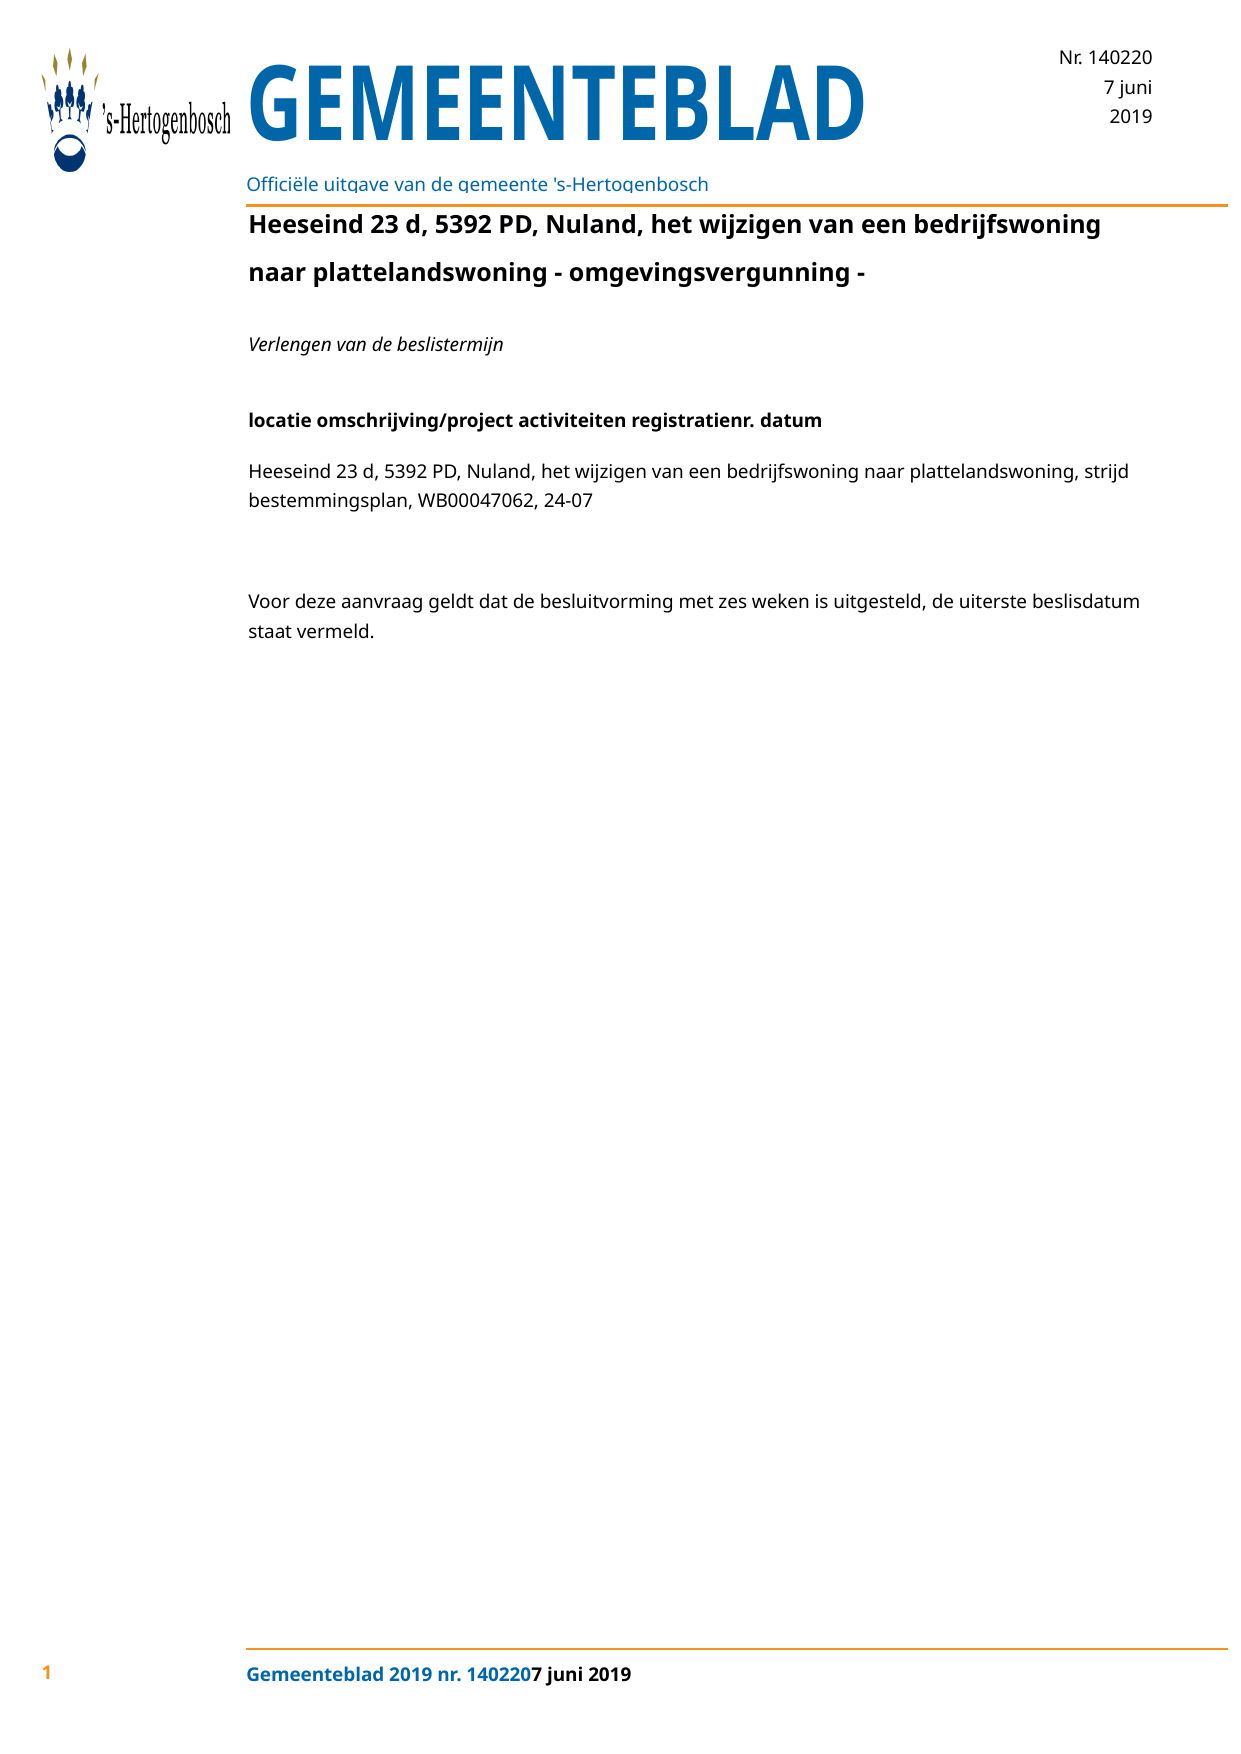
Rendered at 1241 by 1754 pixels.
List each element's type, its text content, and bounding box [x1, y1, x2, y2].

text Heeseind 23 d, 5392 PD, Nuland, het wijzigen van een bedrijfswoning naar plattelandswoning - omgevingsvergunning - [248, 207, 1152, 288]
text Verlengen van de beslistermijn [248, 331, 1152, 357]
text Voor deze aanvraag geldt dat de besluitvorming met zes weken is uitgesteld, de uiterste beslisdatum staat vermeld. [248, 588, 1152, 644]
picture [41, 47, 231, 172]
text Heeseind 23 d, 5392 PD, Nuland, het wijzigen van een bedrijfswoning naar plattelandswoning, strijd bestemmingsplan, WB00047062, 24-07 [248, 458, 1152, 513]
text locatie omschrijving/project activiteiten registratienr. datum [248, 408, 1152, 433]
